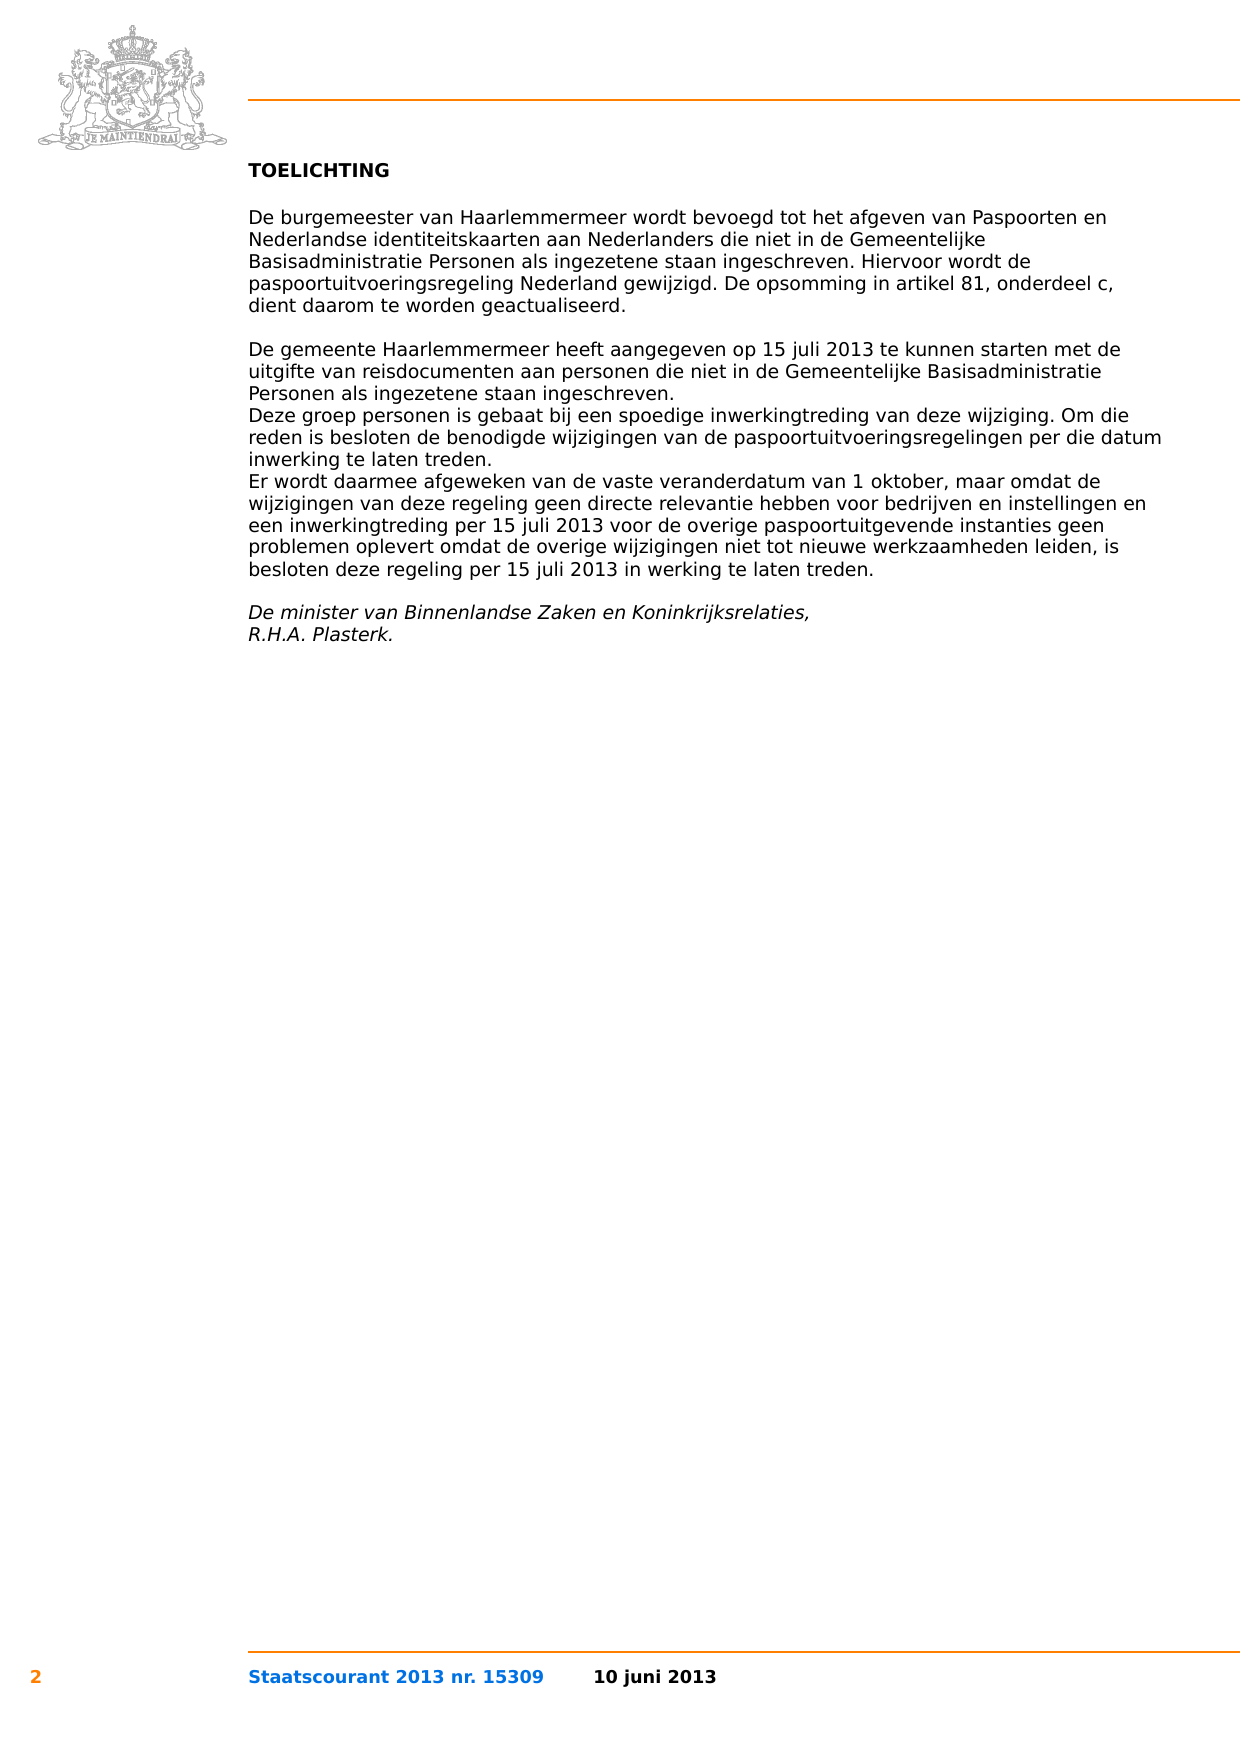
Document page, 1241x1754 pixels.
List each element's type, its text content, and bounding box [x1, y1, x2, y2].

text De burgemeester van Haarlemmermeer wordt bevoegd tot het afgeven van Paspoorten en Nederlandse identiteitskaarten aan Nederlanders die niet in de Gemeentelijke Basisadministratie Personen als ingezetene staan ingeschreven. Hiervoor wordt de paspoortuitvoeringsregeling Nederland gewijzigd. De opsomming in artikel 81, onderdeel c, dient daarom te worden geactualiseerd. [248, 207, 1163, 317]
text De minister van Binnenlandse Zaken en Koninkrijksrelaties, R.H.A. Plasterk. [248, 602, 1163, 646]
subtitle TOELICHTING [248, 160, 1163, 182]
text Deze groep personen is gebaat bij een spoedige inwerkingtreding van deze wijziging. Om die reden is besloten de benodigde wijzigingen van de paspoortuitvoeringsregelingen per die datum inwerking te laten treden. [248, 404, 1163, 471]
text De gemeente Haarlemmermeer heeft aangegeven op 15 juli 2013 te kunnen starten met de uitgifte van reisdocumenten aan personen die niet in de Gemeentelijke Basisadministratie Personen als ingezetene staan ingeschreven. [248, 339, 1163, 404]
text Er wordt daarmee afgeweken van de vaste veranderdatum van 1 oktober, maar omdat de wijzigingen van deze regeling geen directe relevantie hebben voor bedrijven en instellingen en een inwerkingtreding per 15 juli 2013 voor de overige paspoortuitgevende instanties geen problemen oplevert omdat de overige wijzigingen niet tot nieuwe werkzaamheden leiden, is besloten deze regeling per 15 juli 2013 in werking te laten treden. [248, 471, 1163, 580]
picture [38, 25, 227, 150]
